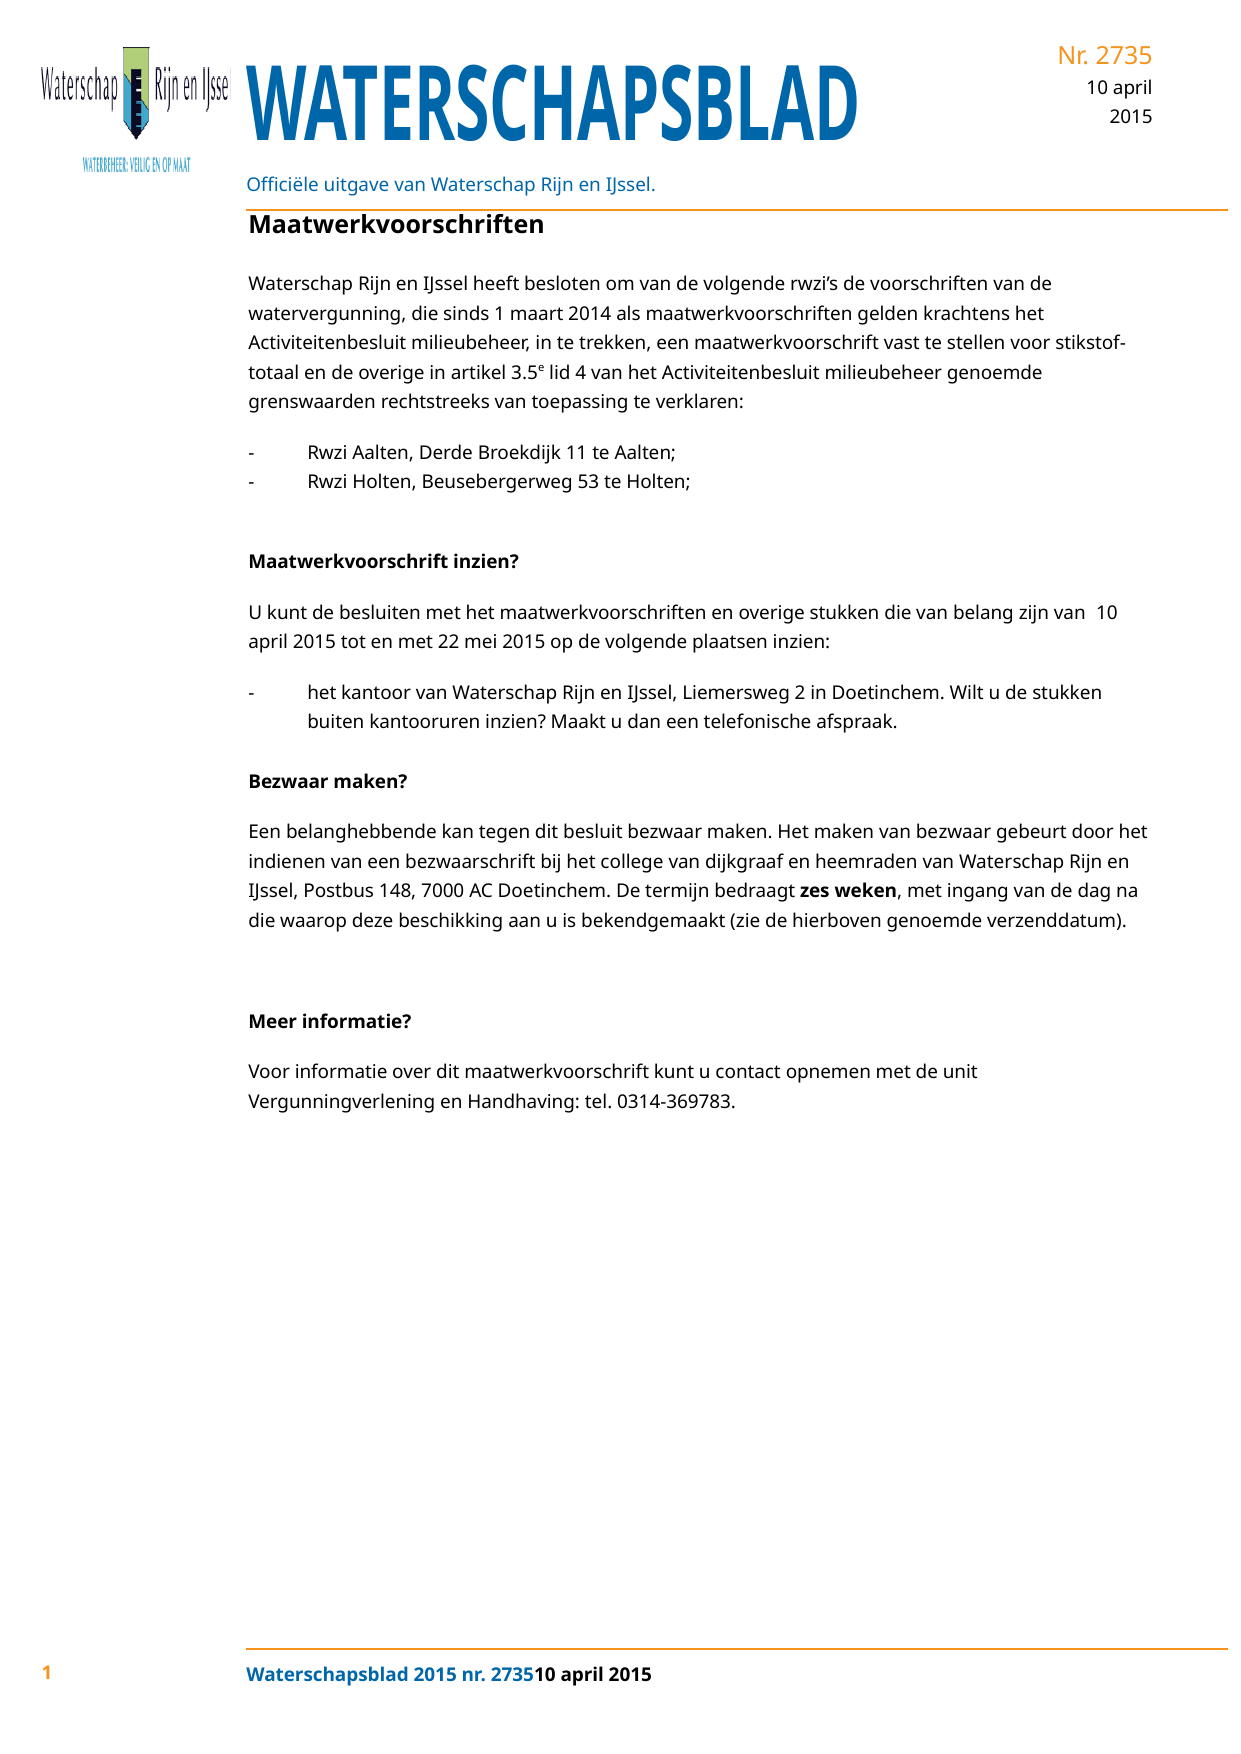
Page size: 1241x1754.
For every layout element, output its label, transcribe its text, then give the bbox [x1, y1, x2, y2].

list het kantoor van Waterschap Rijn en IJssel, Liemersweg 2 in Doetinchem. Wilt u de stukken buiten kantooruren inzien? Maakt u dan een telefonische afspraak. [248, 679, 1152, 734]
text Waterschap Rijn en IJssel heeft besloten om van de volgende rwzi’s de voorschriften van de watervergunning, die sinds 1 maart 2014 als maatwerkvoorschriften gelden krachtens het Activiteitenbesluit milieubeheer, in te trekken, een maatwerkvoorschrift vast te stellen voor stikstof-totaal en de overige in artikel 3.5e lid 4 van het Activiteitenbesluit milieubeheer genoemde grenswaarden rechtstreeks van toepassing te verklaren: [248, 270, 1152, 414]
picture [41, 47, 231, 172]
list Rwzi Holten, Beusebergerweg 53 te Holten; [248, 469, 1152, 494]
text Bezwaar maken? [248, 768, 1152, 793]
text Voor informatie over dit maatwerkvoorschrift kunt u contact opnemen met de unit Vergunningverlening en Handhaving: tel. 0314-369783. [248, 1058, 1152, 1113]
text U kunt de besluiten met het maatwerkvoorschriften en overige stukken die van belang zijn van 10 april 2015 tot en met 22 mei 2015 op de volgende plaatsen inzien: [248, 599, 1152, 654]
text Meer informatie? [248, 1008, 1152, 1033]
list Rwzi Aalten, Derde Broekdijk 11 te Aalten; [248, 439, 1152, 465]
text Maatwerkvoorschrift inzien? [248, 549, 1152, 574]
text Maatwerkvoorschriften [248, 211, 1152, 241]
text Een belanghebbende kan tegen dit besluit bezwaar maken. Het maken van be­zwaar gebeurt door het indienen van een bezwaarschrift bij het college van dijkgraaf en heemraden van Water­schap Rijn en IJssel, Post­bus 148, 7000 AC Doe­tin­chem. De termijn be­draagt zes we­ken, met ingang van de dag na die waar­op deze beschik­king aan u is be­kendge­maakt (zie de hierboven genoemde verzenddatum). [248, 818, 1152, 933]
